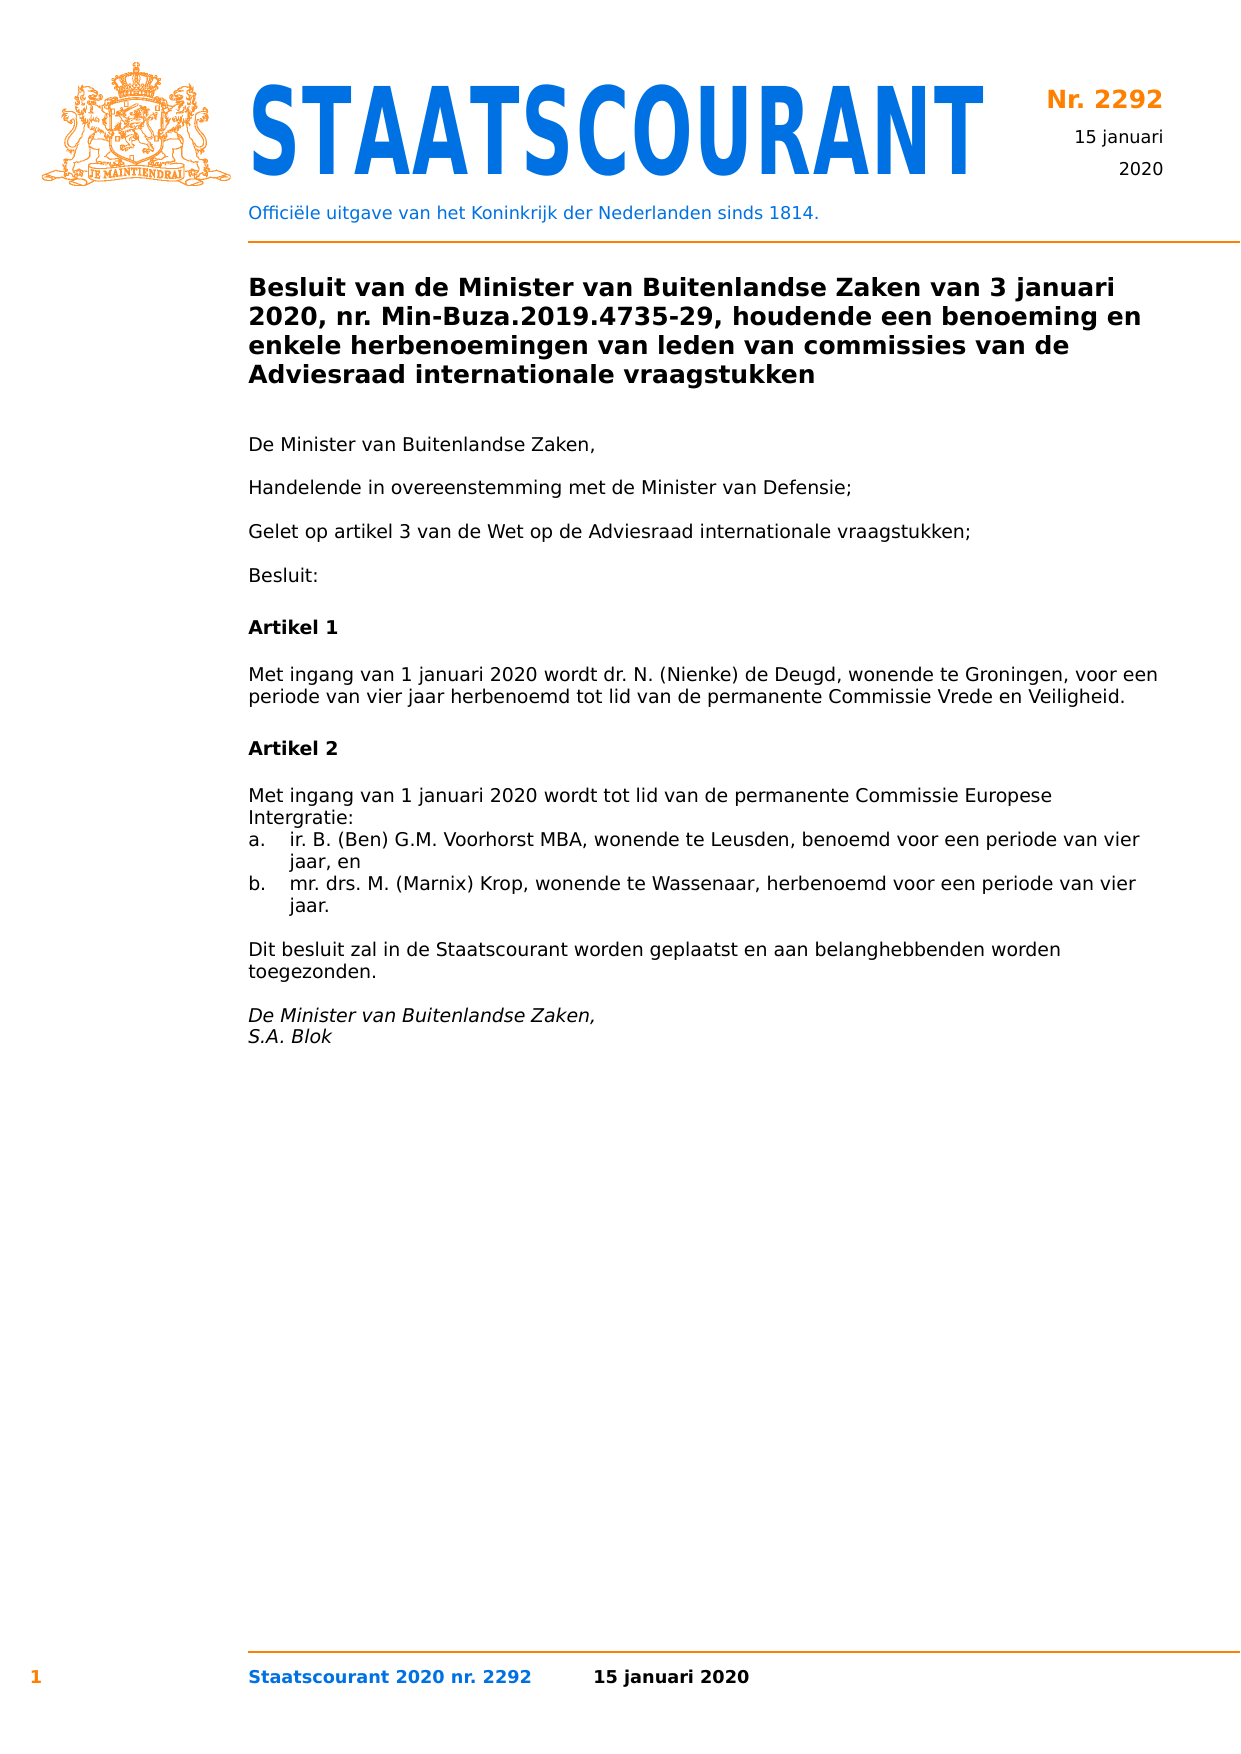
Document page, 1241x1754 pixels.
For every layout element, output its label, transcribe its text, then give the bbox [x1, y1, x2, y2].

text Besluit: [248, 565, 1163, 587]
table_cell Officiële uitgave van het Koninkrijk der Nederlanden sinds 1814. [248, 203, 1240, 241]
table_header [25, 62, 248, 241]
picture [41, 62, 231, 186]
text De Minister van Buitenlandse Zaken, [248, 433, 1163, 455]
table_cell 15 januari [998, 121, 1240, 153]
text De Minister van Buitenlandse Zaken, S.A. Blok [248, 1004, 1163, 1048]
text Met ingang van 1 januari 2020 wordt tot lid van de permanente Commissie Europese Intergratie: [248, 785, 1163, 829]
subtitle Artikel 1 [248, 617, 1163, 639]
table_header STAATSCOURANT [248, 62, 998, 203]
table_header Nr. 2292 [998, 62, 1240, 121]
subtitle Artikel 2 [248, 738, 1163, 760]
text Met ingang van 1 januari 2020 wordt dr. N. (Nienke) de Deugd, wonende te Groningen, voor een periode van vier jaar herbenoemd tot lid van de permanente Commissie Vrede en Veiligheid. [248, 664, 1163, 708]
table_cell 2020 [998, 153, 1240, 203]
text Handelende in overeenstemming met de Minister van Defensie; [248, 477, 1163, 499]
subtitle Besluit van de Minister van Buitenlandse Zaken van 3 januari 2020, nr. Min-Buza.2019.4735-29, houdende een benoeming en enkele herbenoemingen van leden van commissies van de Adviesraad internationale vraagstukken [248, 273, 1163, 390]
text Dit besluit zal in de Staatscourant worden geplaatst en aan belanghebbenden worden toegezonden. [248, 939, 1163, 983]
text b. mr. drs. M. (Marnix) Krop, wonende te Wassenaar, herbenoemd voor een periode van vier jaar. [248, 873, 1163, 917]
text Gelet op artikel 3 van de Wet op de Adviesraad internationale vraagstukken; [248, 521, 1163, 543]
text a. ir. B. (Ben) G.M. Voorhorst MBA, wonende te Leusden, benoemd voor een periode van vier jaar, en [248, 829, 1163, 873]
